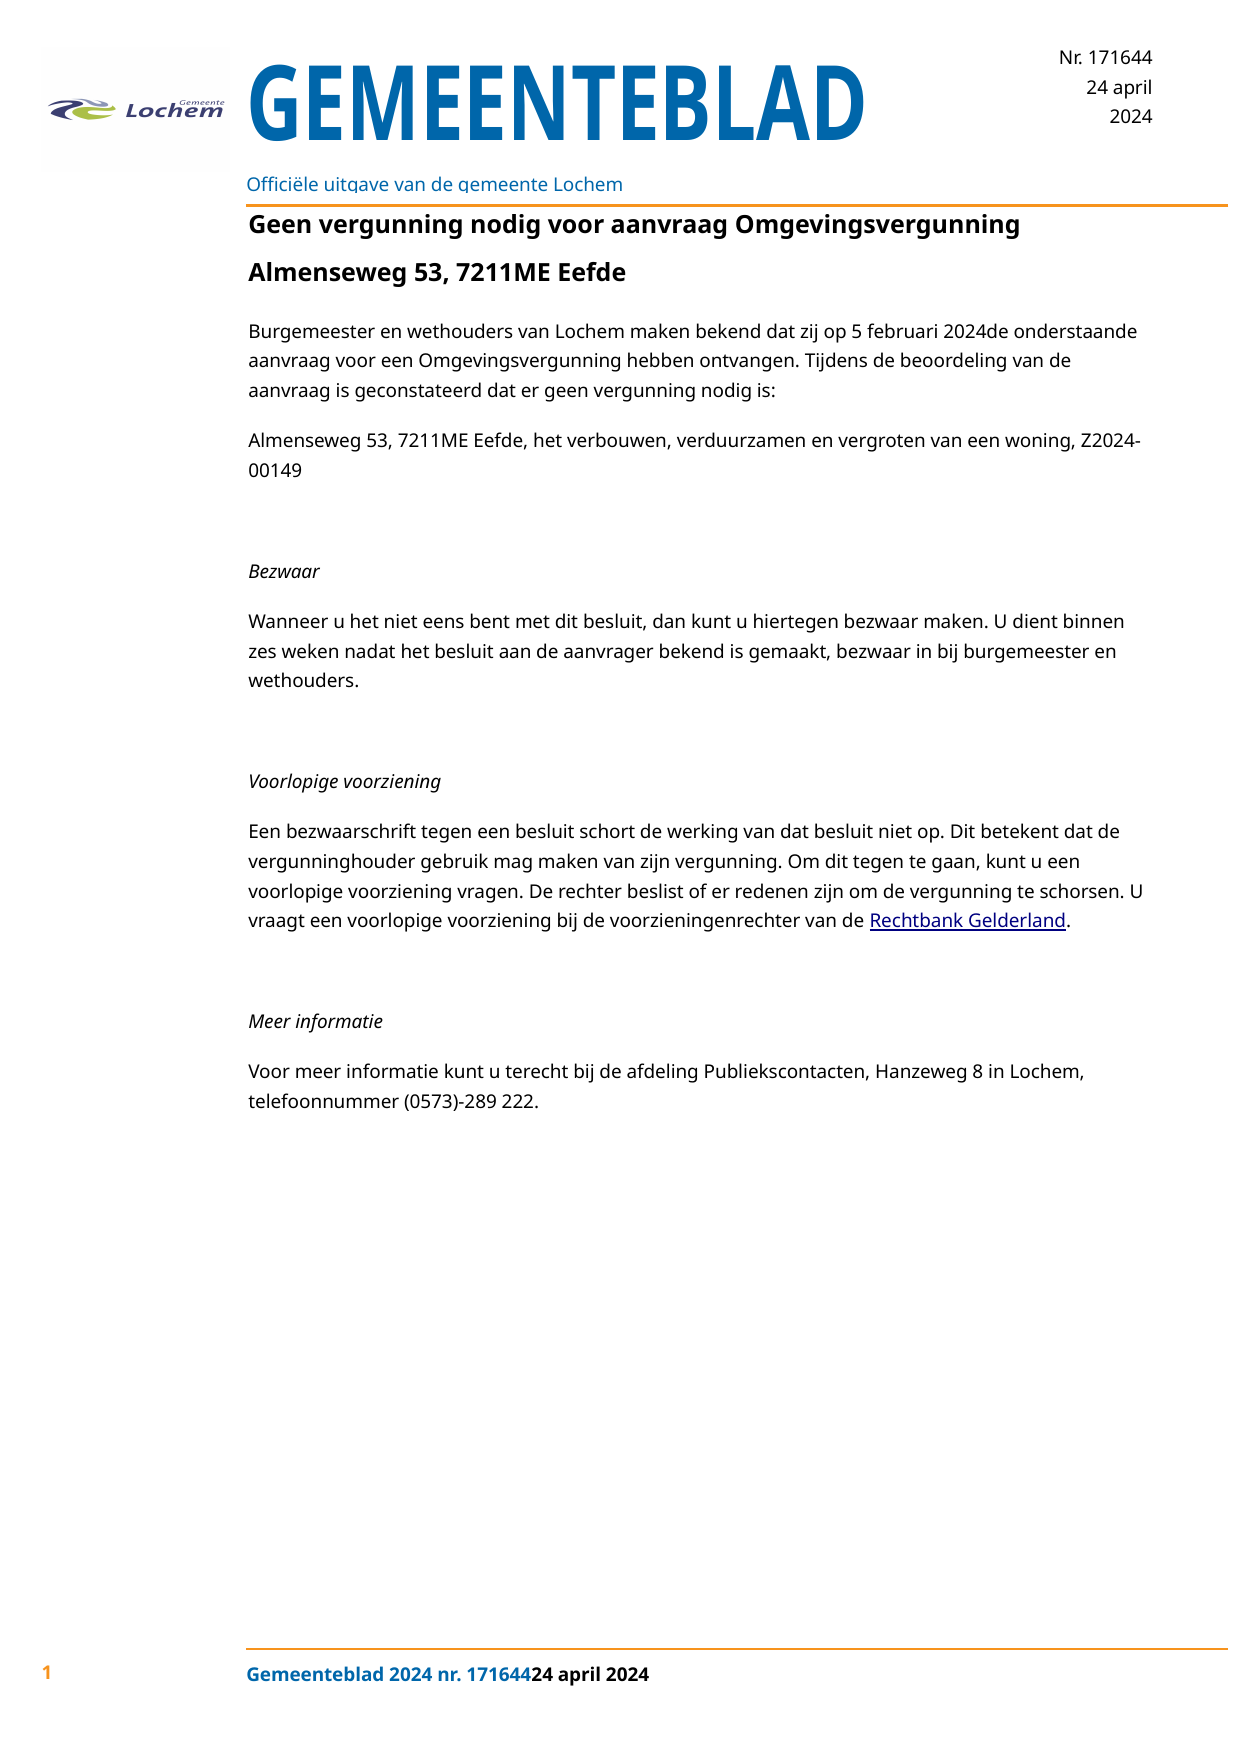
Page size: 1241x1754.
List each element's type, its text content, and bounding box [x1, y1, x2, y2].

text Geen vergunning nodig voor aanvraag Omgevingsvergunning Almenseweg 53, 7211ME Eefde [248, 207, 1152, 288]
text Voor meer informatie kunt u terecht bij de afdeling Publiekscontacten, Hanzeweg 8 in Lochem, telefoonnummer (0573)-289 222. [248, 1059, 1152, 1114]
text Meer informatie [248, 1008, 1152, 1034]
text Burgemeester en wethouders van Lochem maken bekend dat zij op 5 februari 2024de onderstaande aanvraag voor een Omgevingsvergunning hebben ontvangen. Tijdens de beoordeling van de aanvraag is geconstateerd dat er geen vergunning nodig is: [248, 318, 1152, 403]
text Een bezwaarschrift tegen een besluit schort de werking van dat besluit niet op. Dit betekent dat de vergunninghouder gebruik mag maken van zijn vergunning. Om dit tegen te gaan, kunt u een voorlopige voorziening vragen. De rechter beslist of er redenen zijn om de vergunning te schorsen. U vraagt een voorlopige voorziening bij de voorzieningenrechter van de Rechtbank Gelderland. [248, 819, 1152, 933]
text Almenseweg 53, 7211ME Eefde, het verbouwen, verduurzamen en vergroten van een woning, Z2024-00149 [248, 427, 1152, 483]
picture [41, 47, 231, 172]
text Bezwaar [248, 558, 1152, 584]
text Wanneer u het niet eens bent met dit besluit, dan kunt u hiertegen bezwaar maken. U dient binnen zes weken nadat het besluit aan de aanvrager bekend is gemaakt, bezwaar in bij burgemeester en wethouders. [248, 608, 1152, 693]
text Voorlopige voorziening [248, 768, 1152, 794]
